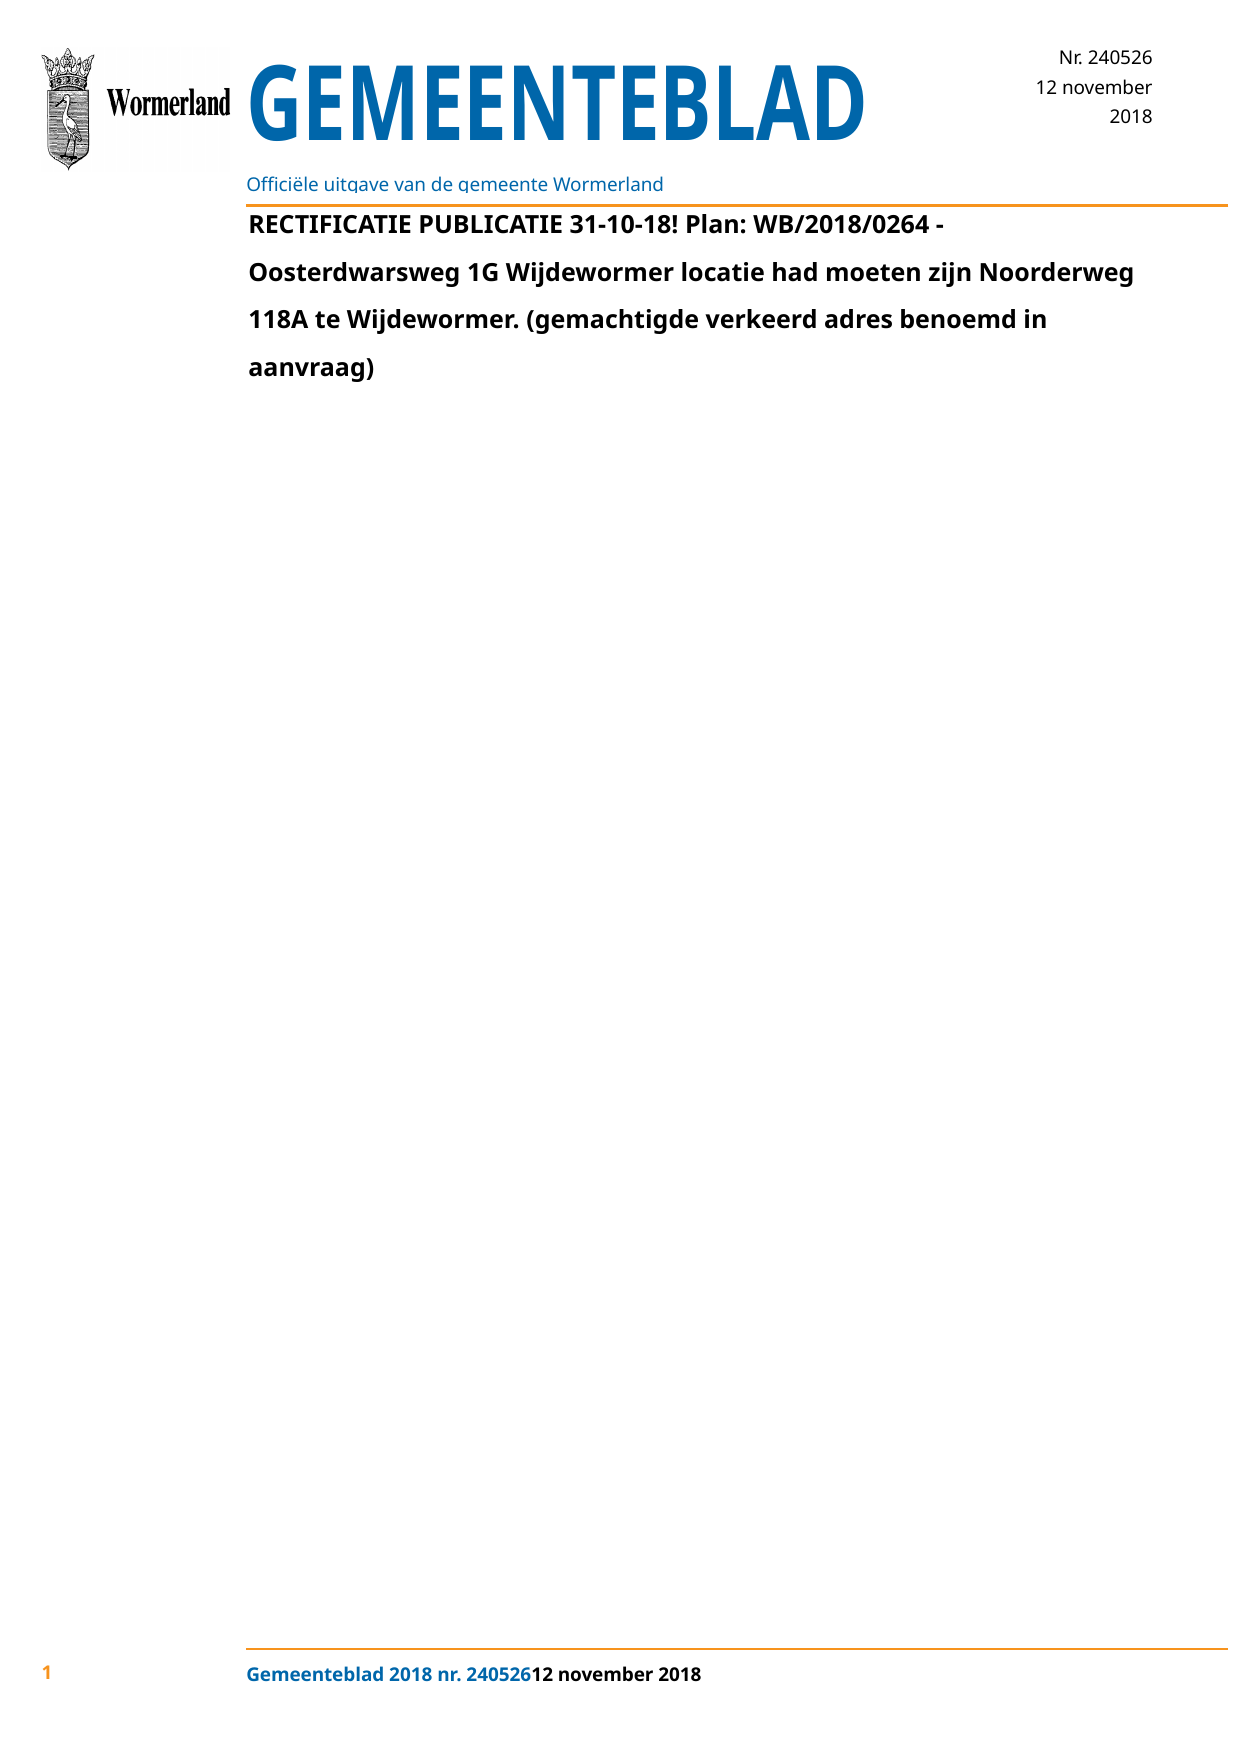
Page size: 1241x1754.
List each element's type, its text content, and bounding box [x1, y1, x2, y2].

text RECTIFICATIE PUBLICATIE 31-10-18! Plan: WB/2018/0264 - Oosterdwarsweg 1G Wijdewormer locatie had moeten zijn Noorderweg 118A te Wijdewormer. (gemachtigde verkeerd adres benoemd in aanvraag) [248, 207, 1152, 384]
picture [41, 47, 231, 172]
